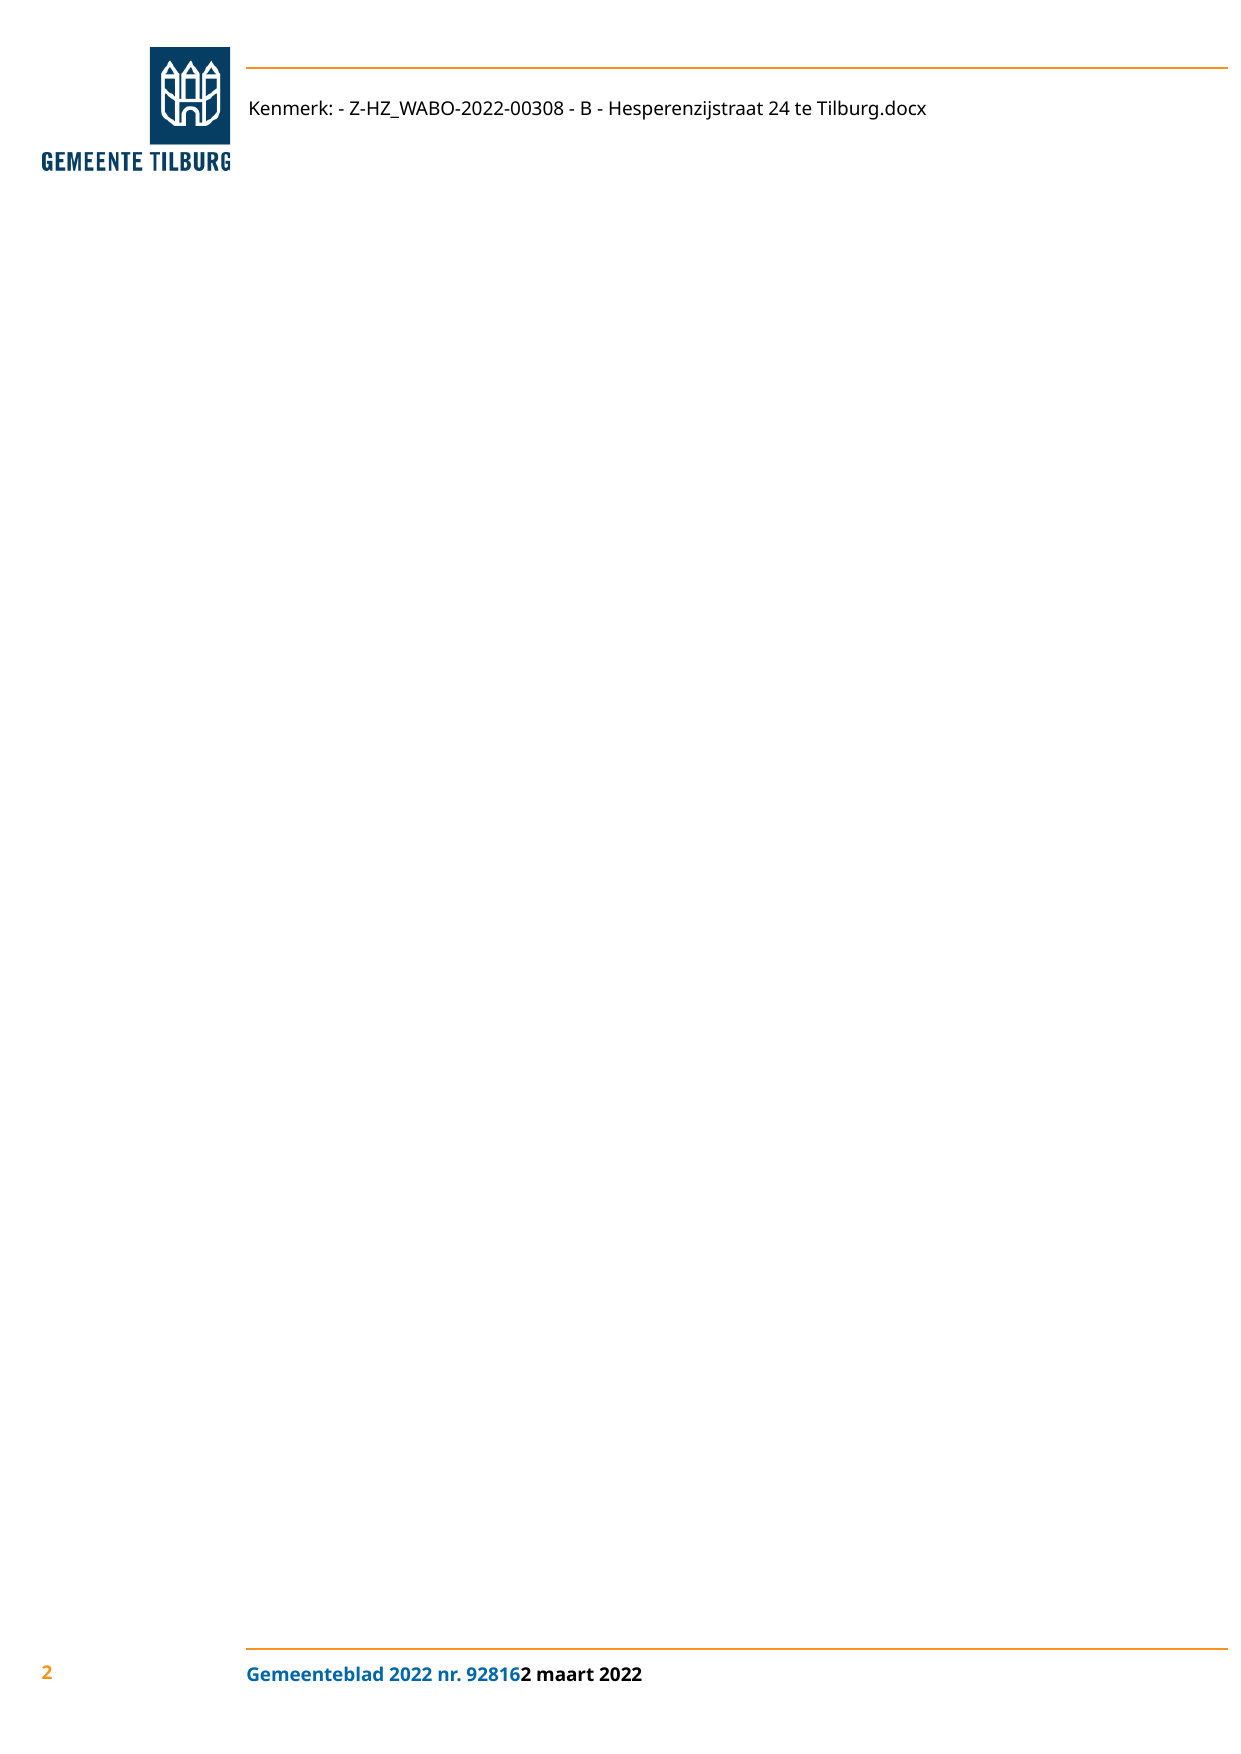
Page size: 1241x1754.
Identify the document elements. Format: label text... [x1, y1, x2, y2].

picture [41, 47, 231, 172]
text Kenmerk: - Z-HZ_WABO-2022-00308 - B - Hesperenzijstraat 24 te Tilburg.docx [248, 95, 1152, 121]
